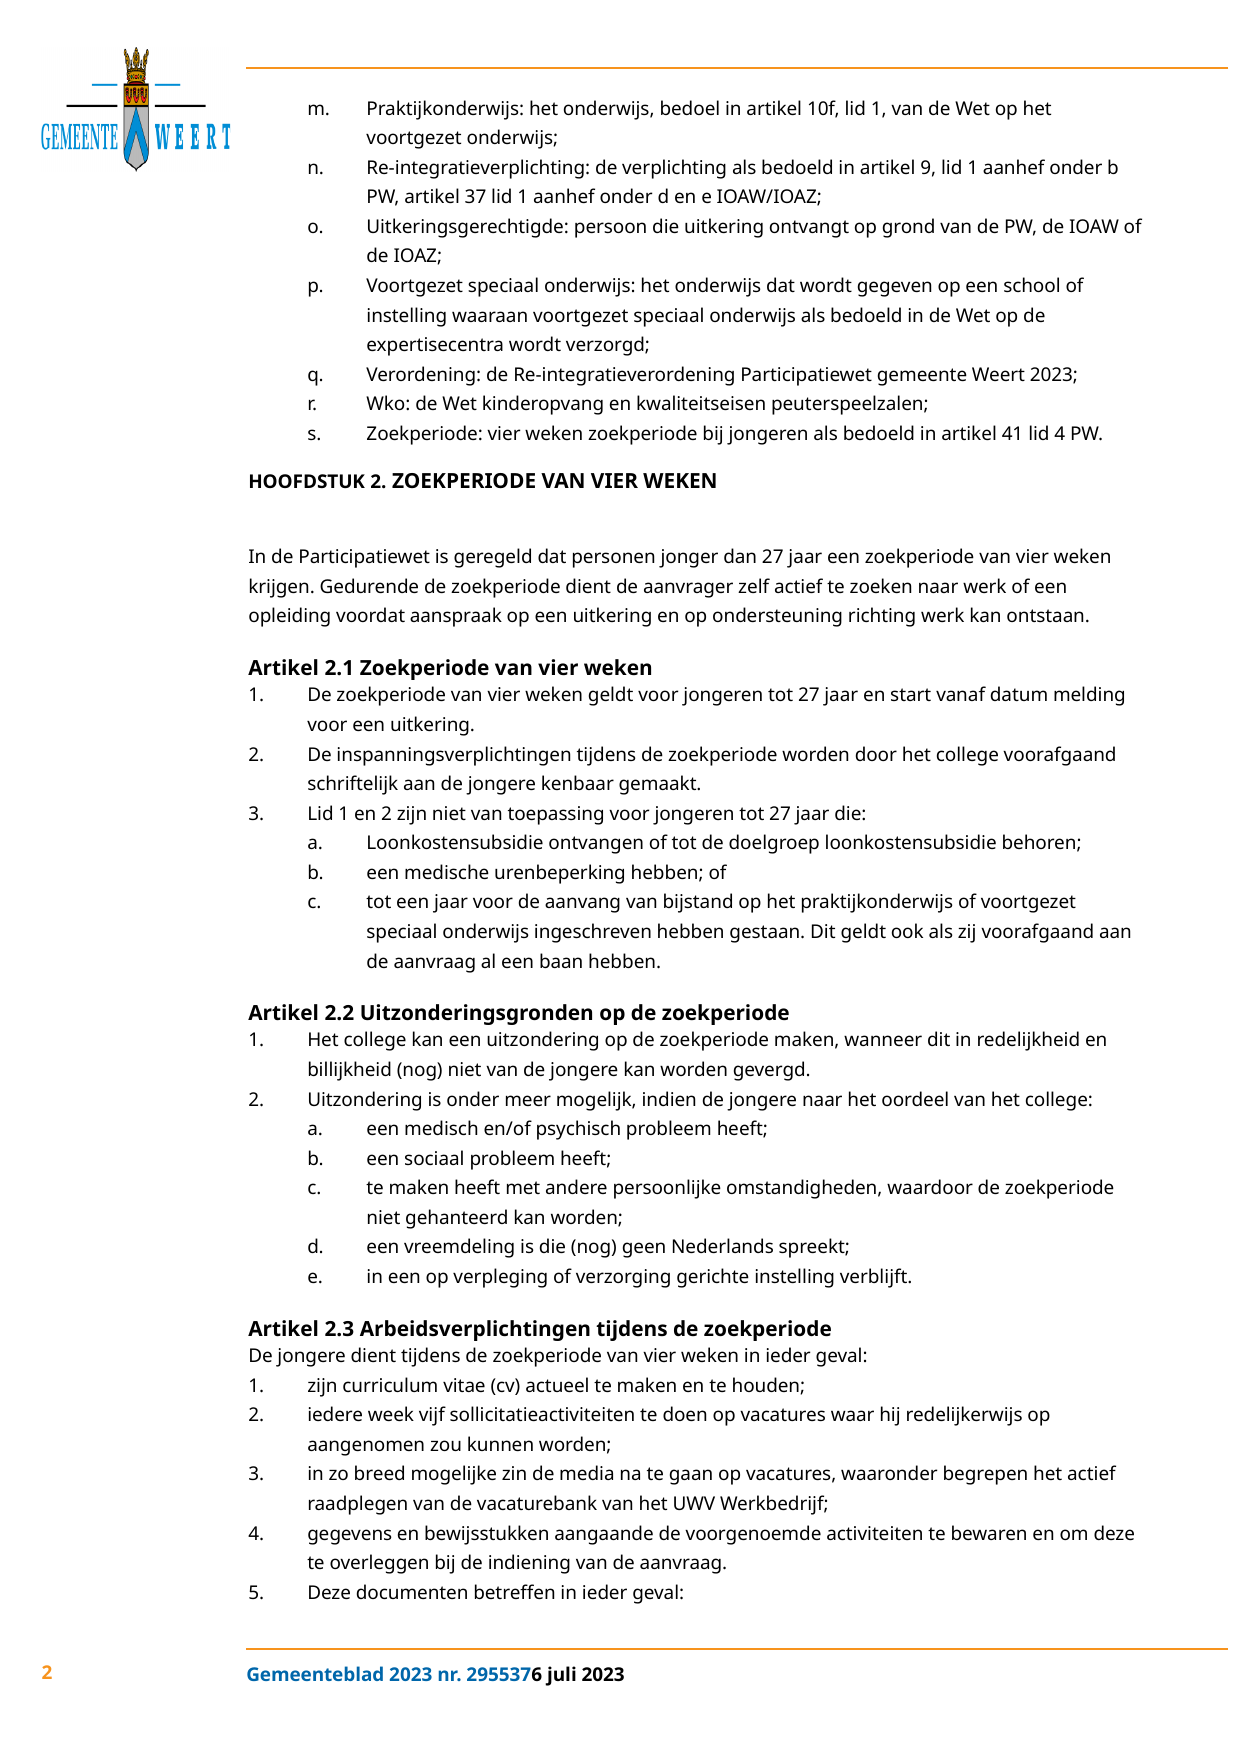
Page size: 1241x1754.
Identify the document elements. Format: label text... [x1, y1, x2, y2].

list Voortgezet speciaal onderwijs: het onderwijs dat wordt gegeven op een school of instelling waaraan voortgezet speciaal onderwijs als bedoeld in de Wet op de expertisecentra wordt verzorgd; [307, 272, 1152, 357]
list Uitkeringsgerechtigde: persoon die uitkering ontvangt op grond van de PW, de IOAW of de IOAZ; [307, 213, 1152, 268]
list Uitzondering is onder meer mogelijk, indien de jongere naar het oordeel van het college: [248, 1086, 1152, 1112]
list De zoekperiode van vier weken geldt voor jongeren tot 27 jaar en start vanaf datum melding voor een uitkering. [248, 682, 1152, 737]
list een vreemdeling is die (nog) geen Nederlands spreekt; [307, 1234, 1152, 1259]
text HOOFDSTUK 2. ZOEKPERIODE VAN VIER WEKEN [248, 466, 1152, 494]
text Artikel 2.2 Uitzonderingsgronden op de zoekperiode [248, 998, 1152, 1027]
list een medisch en/of psychisch probleem heeft; [307, 1115, 1152, 1141]
list Re-integratieverplichting: de verplichting als bedoeld in artikel 9, lid 1 aanhef onder b PW, artikel 37 lid 1 aanhef onder d en e IOAW/IOAZ; [307, 154, 1152, 209]
list een sociaal probleem heeft; [307, 1145, 1152, 1171]
list een medische urenbeperking hebben; of [307, 859, 1152, 885]
list Wko: de Wet kinderopvang en kwaliteitseisen peuterspeelzalen; [307, 391, 1152, 416]
list zijn curriculum vitae (cv) actueel te maken en te houden; [248, 1372, 1152, 1397]
list Deze documenten betreffen in ieder geval: [248, 1579, 1152, 1604]
list Zoekperiode: vier weken zoekperiode bij jongeren als bedoeld in artikel 41 lid 4 PW. [307, 420, 1152, 446]
list tot een jaar voor de aanvang van bijstand op het praktijkonderwijs of voortgezet speciaal onderwijs ingeschreven hebben gestaan. Dit geldt ook als zij voorafgaand aan de aanvraag al een baan hebben. [307, 889, 1152, 973]
list Praktijkonderwijs: het onderwijs, bedoel in artikel 10f, lid 1, van de Wet op het voortgezet onderwijs; [307, 95, 1152, 150]
picture [41, 47, 231, 172]
list Verordening: de Re-integratieverordening Participatiewet gemeente Weert 2023; [307, 361, 1152, 387]
list Lid 1 en 2 zijn niet van toepassing voor jongeren tot 27 jaar die: [248, 800, 1152, 826]
list iedere week vijf sollicitatieactiviteiten te doen op vacatures waar hij redelijkerwijs op aangenomen zou kunnen worden; [248, 1401, 1152, 1457]
list Het college kan een uitzondering op de zoekperiode maken, wanneer dit in redelijkheid en billijkheid (nog) niet van de jongere kan worden gevergd. [248, 1027, 1152, 1082]
list in zo breed mogelijke zin de media na te gaan op vacatures, waaronder begrepen het actief raadplegen van de vacaturebank van het UWV Werkbedrijf; [248, 1461, 1152, 1516]
text Artikel 2.3 Arbeidsverplichtingen tijdens de zoekperiode [248, 1314, 1152, 1342]
text Artikel 2.1 Zoekperiode van vier weken [248, 653, 1152, 682]
list De inspanningsverplichtingen tijdens de zoekperiode worden door het college voorafgaand schriftelijk aan de jongere kenbaar gemaakt. [248, 741, 1152, 796]
list in een op verpleging of verzorging gerichte instelling verblijft. [307, 1263, 1152, 1289]
text In de Participatiewet is geregeld dat personen jonger dan 27 jaar een zoekperiode van vier weken krijgen. Gedurende de zoekperiode dient de aanvrager zelf actief te zoeken naar werk of een opleiding voordat aanspraak op een uitkering en op ondersteuning richting werk kan ontstaan. [248, 543, 1152, 628]
list gegevens en bewijsstukken aangaande de voorgenoemde activiteiten te bewaren en om deze te overleggen bij de indiening van de aanvraag. [248, 1520, 1152, 1575]
list te maken heeft met andere persoonlijke omstandigheden, waardoor de zoekperiode niet gehanteerd kan worden; [307, 1174, 1152, 1230]
list Loonkostensubsidie ontvangen of tot de doelgroep loonkostensubsidie behoren; [307, 829, 1152, 855]
text De jongere dient tijdens de zoekperiode van vier weken in ieder geval: [248, 1342, 1152, 1368]
